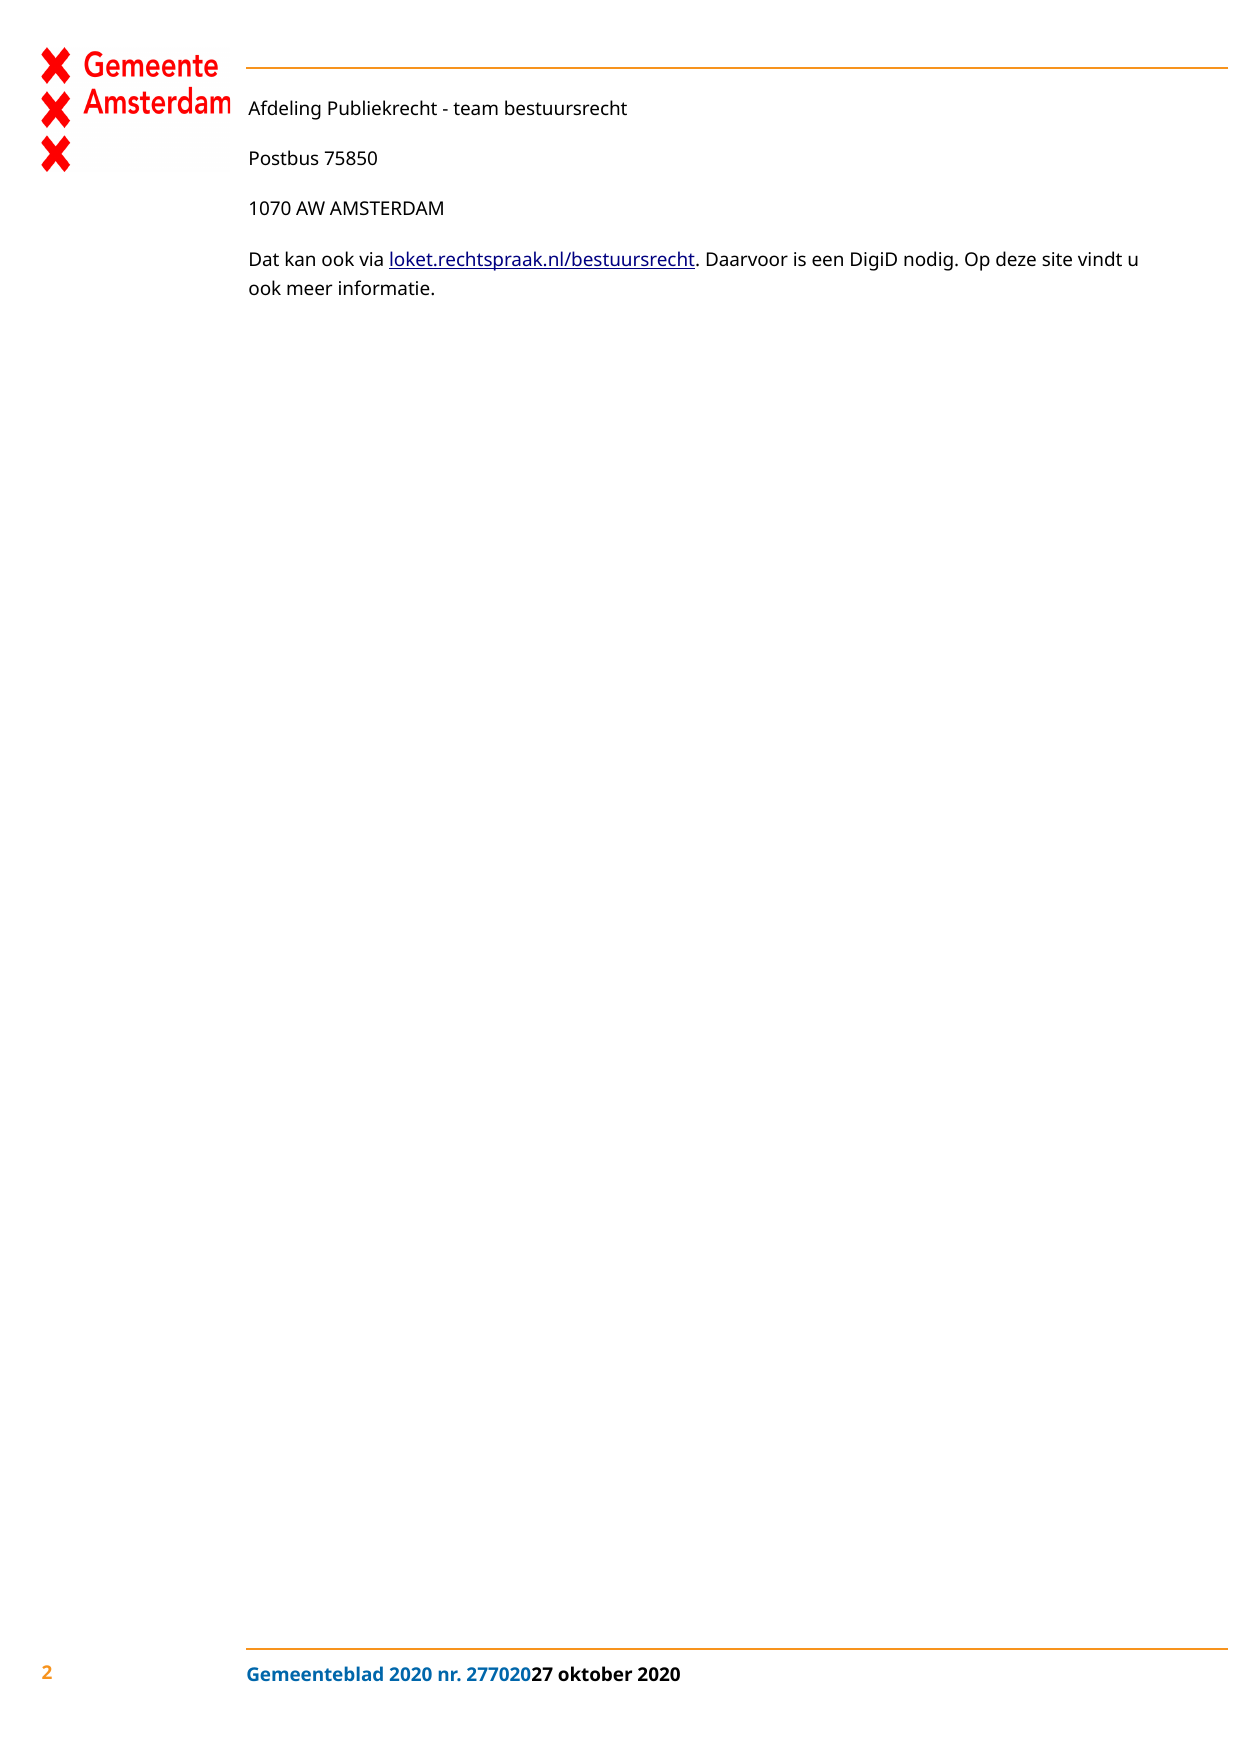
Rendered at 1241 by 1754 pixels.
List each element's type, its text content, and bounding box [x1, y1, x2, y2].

text 1070 AW AMSTERDAM [248, 196, 1152, 221]
picture [41, 47, 231, 172]
text Afdeling Publiekrecht - team bestuursrecht [248, 95, 1152, 121]
text Dat kan ook via loket.rechtspraak.nl/bestuursrecht. Daarvoor is een DigiD nodig. Op deze site vindt u ook meer informatie. [248, 246, 1152, 301]
text Postbus 75850 [248, 145, 1152, 171]
